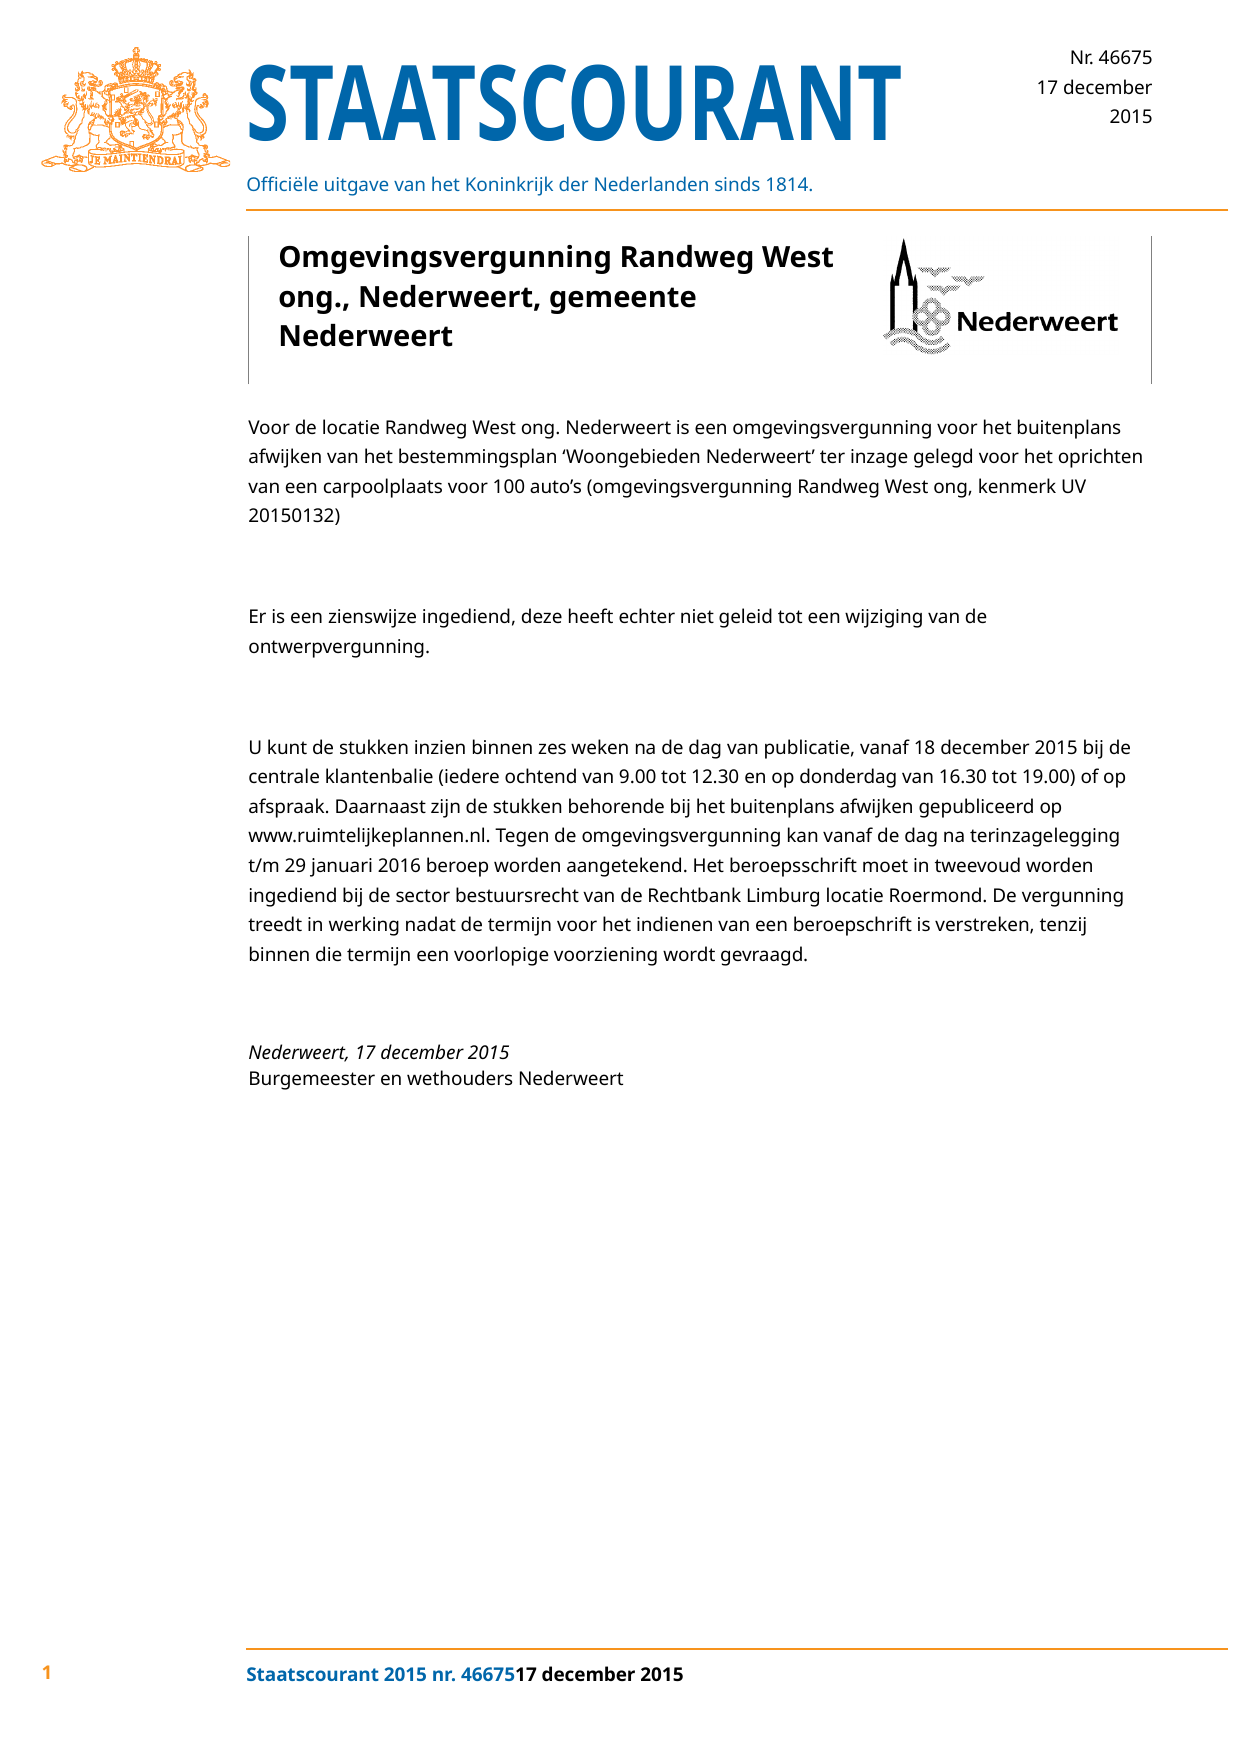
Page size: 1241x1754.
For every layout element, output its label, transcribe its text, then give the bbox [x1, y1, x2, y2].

picture [882, 236, 1119, 355]
table_header Omgevingsvergunning Randweg West ong., Nederweert, gemeente Nederweert [249, 236, 850, 384]
text U kunt de stukken inzien binnen zes weken na de dag van publicatie, vanaf 18 december 2015 bij de centrale klantenbalie (iedere ochtend van 9.00 tot 12.30 en op donderdag van 16.30 tot 19.00) of op afspraak. Daarnaast zijn de stukken behorende bij het buitenplans afwijken gepubliceerd op www.ruimtelijkeplannen.nl. Tegen de omgevingsvergunning kan vanaf de dag na terinzagelegging t/m 29 januari 2016 beroep worden aangetekend. Het beroepsschrift moet in tweevoud worden ingediend bij de sector bestuursrecht van de Rechtbank Limburg locatie Roermond. De vergunning treedt in werking nadat de termijn voor het indienen van een beroepschrift is verstreken, tenzij binnen die termijn een voorlopige voorziening wordt gevraagd. [248, 734, 1152, 967]
text Nederweert, 17 december 2015 [248, 1039, 1152, 1065]
text Burgemeester en wethouders Nederweert [248, 1065, 1152, 1091]
text Er is een zienswijze ingediend, deze heeft echter niet geleid tot een wijziging van de ontwerpvergunning. [248, 603, 1152, 659]
table_header [850, 236, 1151, 384]
picture [41, 47, 231, 172]
text Voor de locatie Randweg West ong. Nederweert is een omgevingsvergunning voor het buitenplans afwijken van het bestemmingsplan ‘Woongebieden Nederweert’ ter inzage gelegd voor het oprichten van een carpoolplaats voor 100 auto’s (omgevingsvergunning Randweg West ong, kenmerk UV 20150132) [248, 414, 1152, 528]
